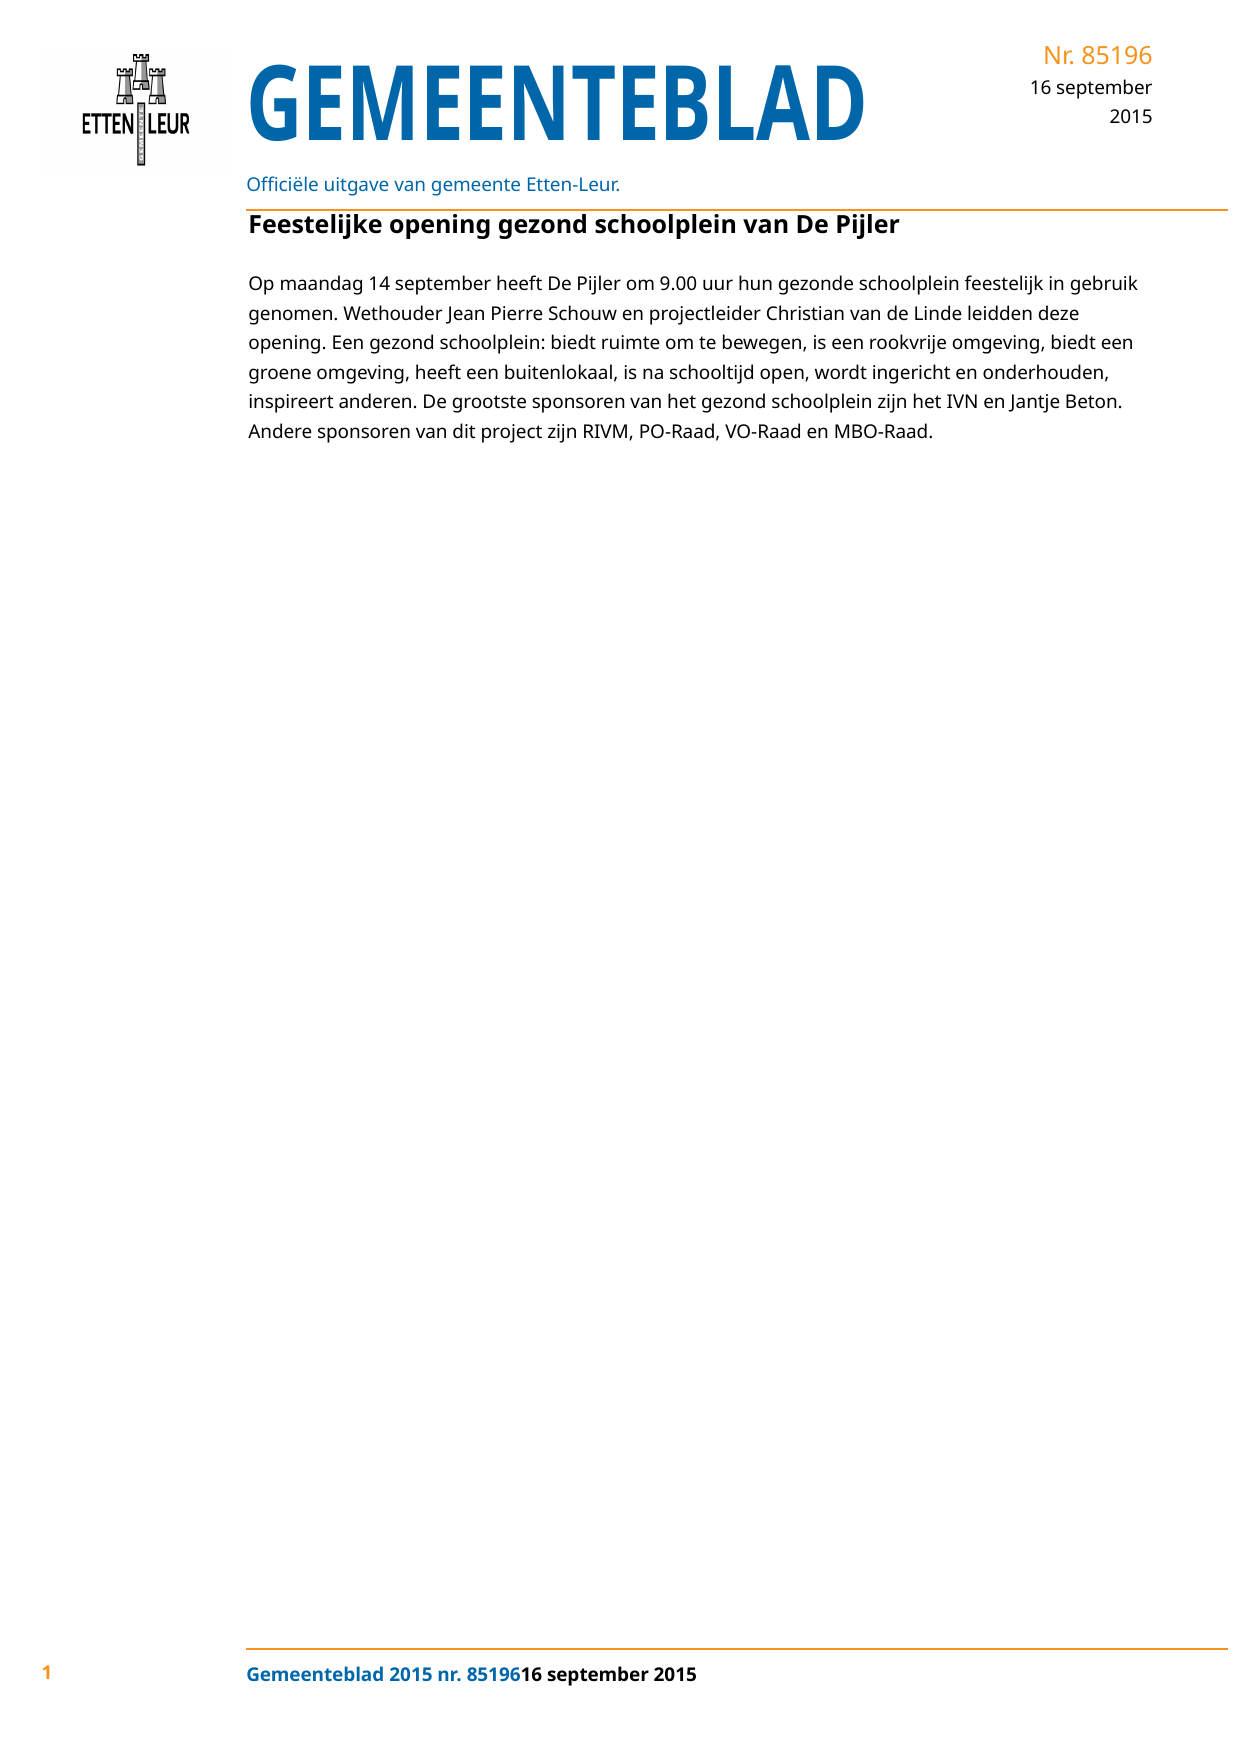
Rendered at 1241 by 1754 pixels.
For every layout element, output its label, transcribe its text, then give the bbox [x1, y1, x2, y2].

text Op maandag 14 september heeft De Pijler om 9.00 uur hun gezonde schoolplein feestelijk in gebruik genomen. Wethouder Jean Pierre Schouw en projectleider Christian van de Linde leidden deze opening. Een gezond schoolplein: biedt ruimte om te bewegen, is een rookvrije omgeving, biedt een groene omgeving, heeft een buitenlokaal, is na schooltijd open, wordt ingericht en onderhouden, inspireert anderen. De grootste sponsoren van het gezond schoolplein zijn het IVN en Jantje Beton. Andere sponsoren van dit project zijn RIVM, PO-Raad, VO-Raad en MBO-Raad. [248, 270, 1152, 444]
picture [41, 47, 231, 172]
text Feestelijke opening gezond schoolplein van De Pijler [248, 211, 1152, 241]
